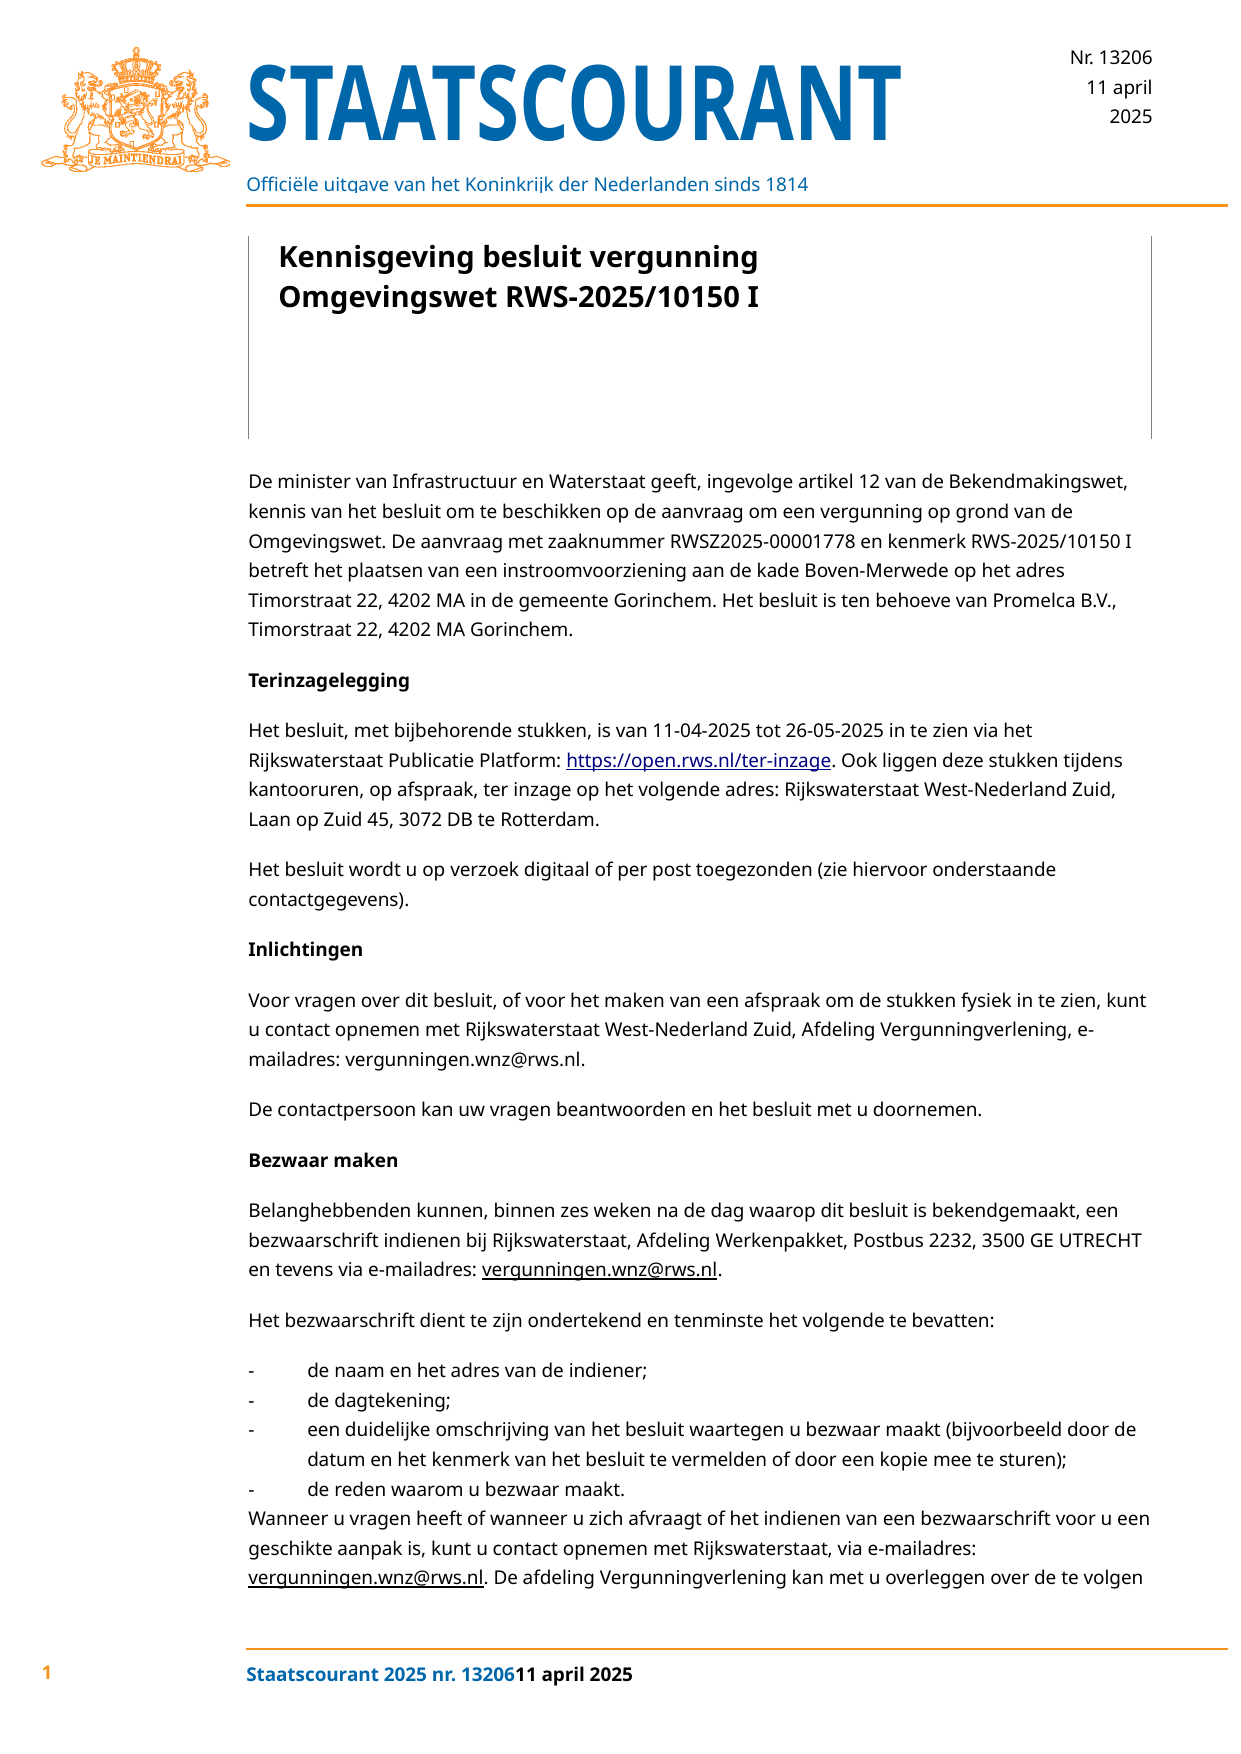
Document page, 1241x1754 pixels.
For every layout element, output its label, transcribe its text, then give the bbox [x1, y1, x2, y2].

text Terinzagelegging [248, 667, 1152, 693]
table_header [850, 414, 1151, 439]
list de reden waarom u bezwaar maakt. [248, 1476, 1152, 1501]
table_header Kennisgeving besluit vergunning Omgevingswet RWS-2025/10150 I [249, 236, 850, 439]
text Bezwaar maken [248, 1147, 1152, 1173]
picture [41, 47, 231, 172]
text Voor vragen over dit besluit, of voor het maken van een afspraak om de stukken fysiek in te zien, kunt u contact opnemen met Rijkswaterstaat West-Nederland Zuid, Afdeling Vergunningverlening, e-mailadres: vergunningen.wnz@rws.nl. [248, 987, 1152, 1072]
text Het bezwaarschrift dient te zijn ondertekend en tenminste het volgende te bevatten: [248, 1307, 1152, 1333]
text De minister van Infrastructuur en Waterstaat geeft, ingevolge artikel 12 van de Bekendmakingswet, kennis van het besluit om te beschikken op de aanvraag om een vergunning op grond van de Omgevingswet. De aanvraag met zaaknummer RWSZ2025-00001778 en kenmerk RWS-2025/10150 I betreft het plaatsen van een instroomvoorziening aan de kade Boven-Merwede op het adres Timorstraat 22, 4202 MA in de gemeente Gorinchem. Het besluit is ten behoeve van Promelca B.V., Timorstraat 22, 4202 MA Gorinchem. [248, 469, 1152, 642]
table_header [1090, 236, 1151, 413]
text De contactpersoon kan uw vragen beantwoorden en het besluit met u doornemen. [248, 1097, 1152, 1122]
text Het besluit, met bijbehorende stukken, is van 11-04-2025 tot 26-05-2025 in te zien via het Rijkswaterstaat Publicatie Platform: https://open.rws.nl/ter-inzage. Ook liggen deze stukken tijdens kantooruren, op afspraak, ter inzage op het volgende adres: Rijkswaterstaat West-Nederland Zuid, Laan op Zuid 45, 3072 DB te Rotterdam. [248, 717, 1152, 832]
text Wanneer u vragen heeft of wanneer u zich afvraagt of het indienen van een bezwaarschrift voor u een geschikte aanpak is, kunt u contact opnemen met Rijkswaterstaat, via e-mailadres: vergunningen.wnz@rws.nl. De afdeling Vergunningverlening kan met u overleggen over de te volgen [248, 1505, 1152, 1590]
text Het besluit wordt u op verzoek digitaal of per post toegezonden (zie hiervoor onderstaande contactgegevens). [248, 857, 1152, 912]
table_header [850, 236, 912, 413]
text Inlichtingen [248, 937, 1152, 962]
list de dagtekening; [248, 1387, 1152, 1413]
text Belanghebbenden kunnen, binnen zes weken na de dag waarop dit besluit is bekendgemaakt, een bezwaarschrift indienen bij Rijkswaterstaat, Afdeling Werkenpakket, Postbus 2232, 3500 GE UTRECHT en tevens via e-mailadres: vergunningen.wnz@rws.nl. [248, 1197, 1152, 1282]
list de naam en het adres van de indiener; [248, 1357, 1152, 1383]
picture [912, 236, 1090, 414]
list een duidelijke omschrijving van het besluit waartegen u bezwaar maakt (bijvoorbeeld door de datum en het kenmerk van het besluit te vermelden of door een kopie mee te sturen); [248, 1417, 1152, 1472]
